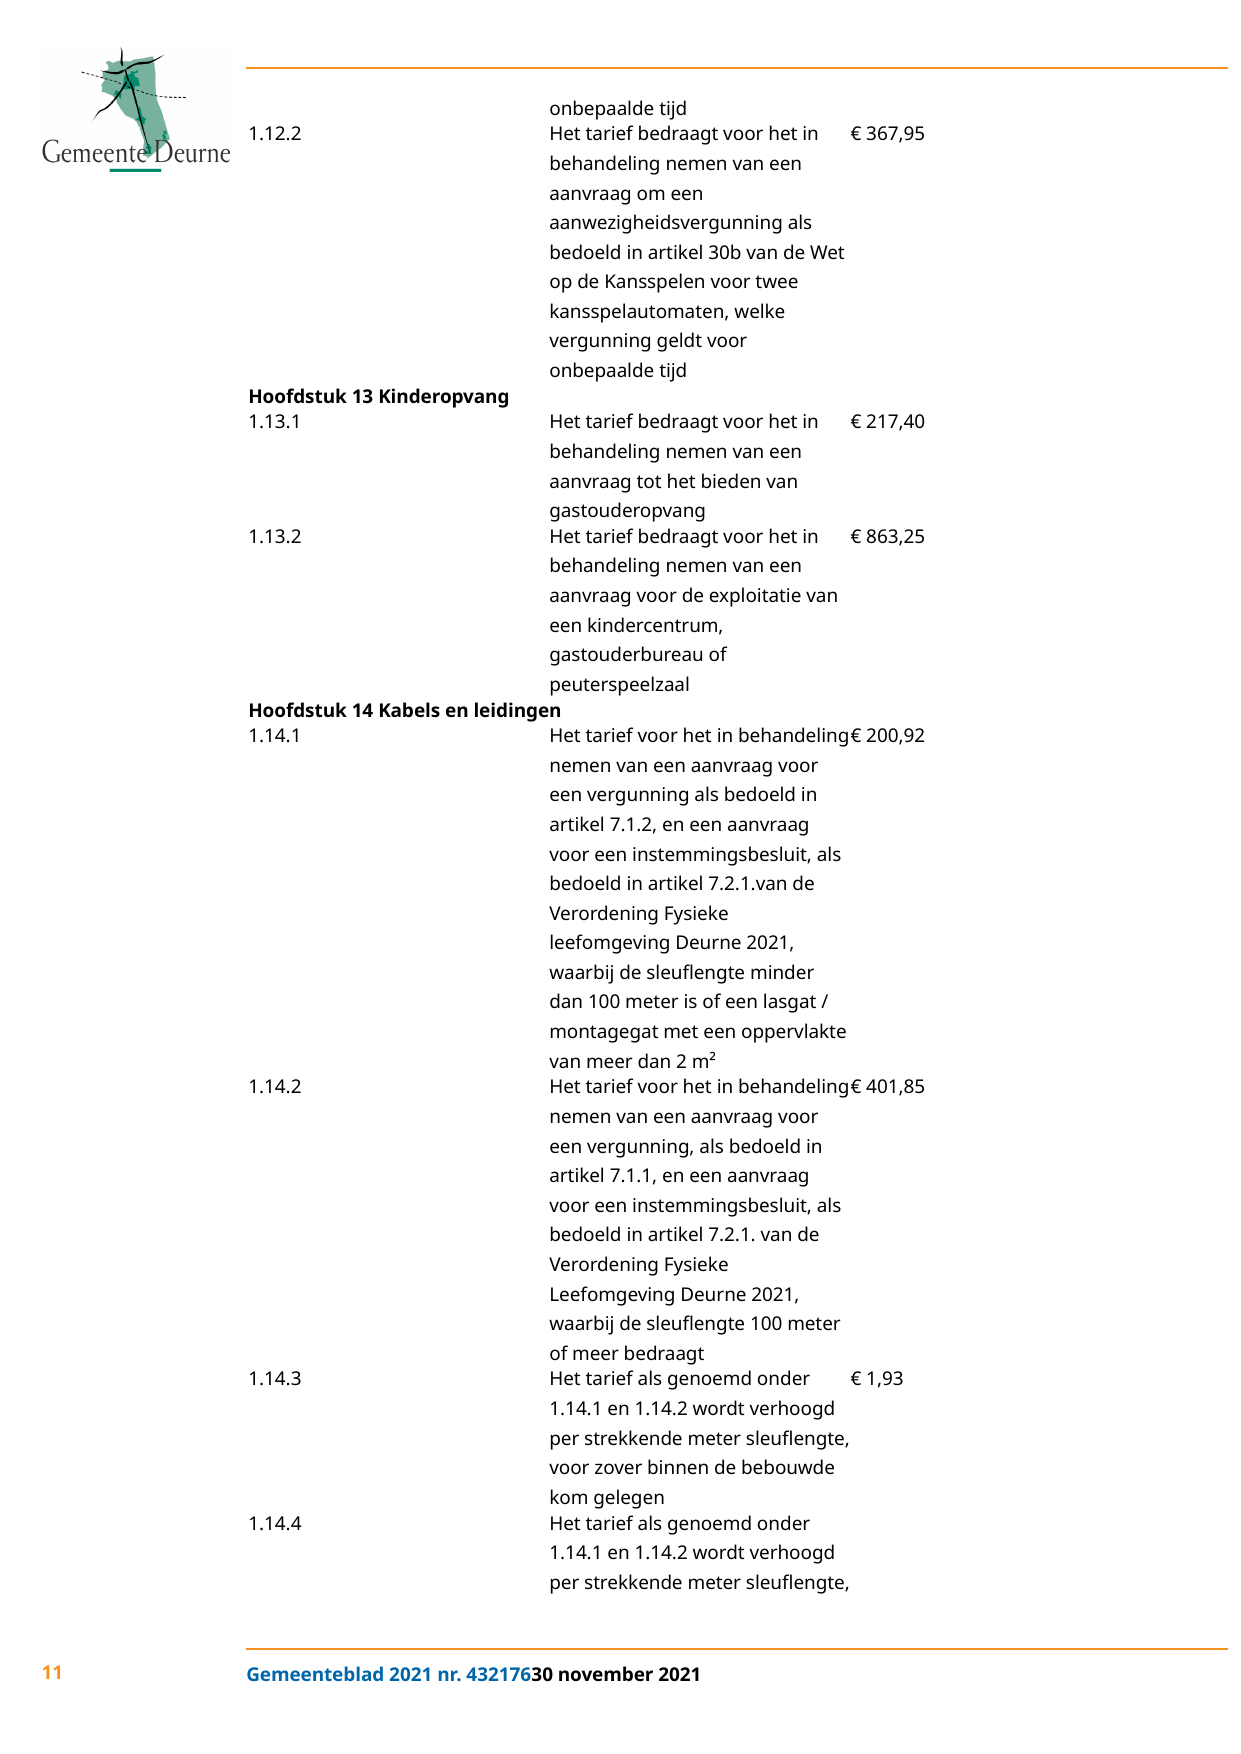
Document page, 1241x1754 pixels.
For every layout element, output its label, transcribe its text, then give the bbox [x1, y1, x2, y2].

table_cell Hoofdstuk 14 Kabels en leidingen [248, 697, 1152, 722]
table_cell 1.14.1 [248, 723, 549, 1074]
table_cell [248, 95, 549, 121]
table_cell 1.13.2 [248, 523, 549, 697]
table_cell € 217,40 [850, 409, 1152, 523]
table_cell Het tarief bedraagt voor het in behandeling nemen van een aanvraag voor de exploitatie van een kindercentrum, gastouderbureau of peuterspeelzaal [549, 523, 850, 697]
table_cell € 1,93 [850, 1366, 1152, 1510]
table_cell 1.12.2 [248, 121, 549, 383]
table_cell € 401,85 [850, 1074, 1152, 1366]
table_cell € 863,25 [850, 523, 1152, 697]
table_cell 1.14.4 [248, 1510, 549, 1594]
table_cell [850, 95, 1152, 121]
picture [41, 47, 231, 172]
table_cell [850, 1510, 1152, 1594]
table_cell € 367,95 [850, 121, 1152, 383]
table_cell Het tarief als genoemd onder 1.14.1 en 1.14.2 wordt verhoogd per strekkende meter sleuflengte, voor zover binnen de bebouwde kom gelegen [549, 1366, 850, 1510]
table_cell Het tarief bedraagt voor het in behandeling nemen van een aanvraag tot het bieden van gastouderopvang [549, 409, 850, 523]
table_cell Het tarief bedraagt voor het in behandeling nemen van een aanvraag om een aanwezigheidsvergunning als bedoeld in artikel 30b van de Wet op de Kansspelen voor twee kansspelautomaten, welke vergunning geldt voor onbepaalde tijd [549, 121, 850, 383]
table_cell € 200,92 [850, 723, 1152, 1074]
table_cell 1.13.1 [248, 409, 549, 523]
table_cell Het tarief als genoemd onder 1.14.1 en 1.14.2 wordt verhoogd per strekkende meter sleuflengte, [549, 1510, 850, 1594]
table_cell 1.14.2 [248, 1074, 549, 1366]
table_cell Hoofdstuk 13 Kinderopvang [248, 383, 1152, 409]
table_cell Het tarief voor het in behandeling nemen van een aanvraag voor een vergunning als bedoeld in artikel 7.1.2, en een aanvraag voor een instemmingsbesluit, als bedoeld in artikel 7.2.1.van de Verordening Fysieke leefomgeving Deurne 2021, waarbij de sleuflengte minder dan 100 meter is of een lasgat / montagegat met een oppervlakte van meer dan 2 m² [549, 723, 850, 1074]
table_cell Het tarief voor het in behandeling nemen van een aanvraag voor een vergunning, als bedoeld in artikel 7.1.1, en een aanvraag voor een instemmingsbesluit, als bedoeld in artikel 7.2.1. van de Verordening Fysieke Leefomgeving Deurne 2021, waarbij de sleuflengte 100 meter of meer bedraagt [549, 1074, 850, 1366]
table_cell 1.14.3 [248, 1366, 549, 1510]
table_cell onbepaalde tijd [549, 95, 850, 121]
